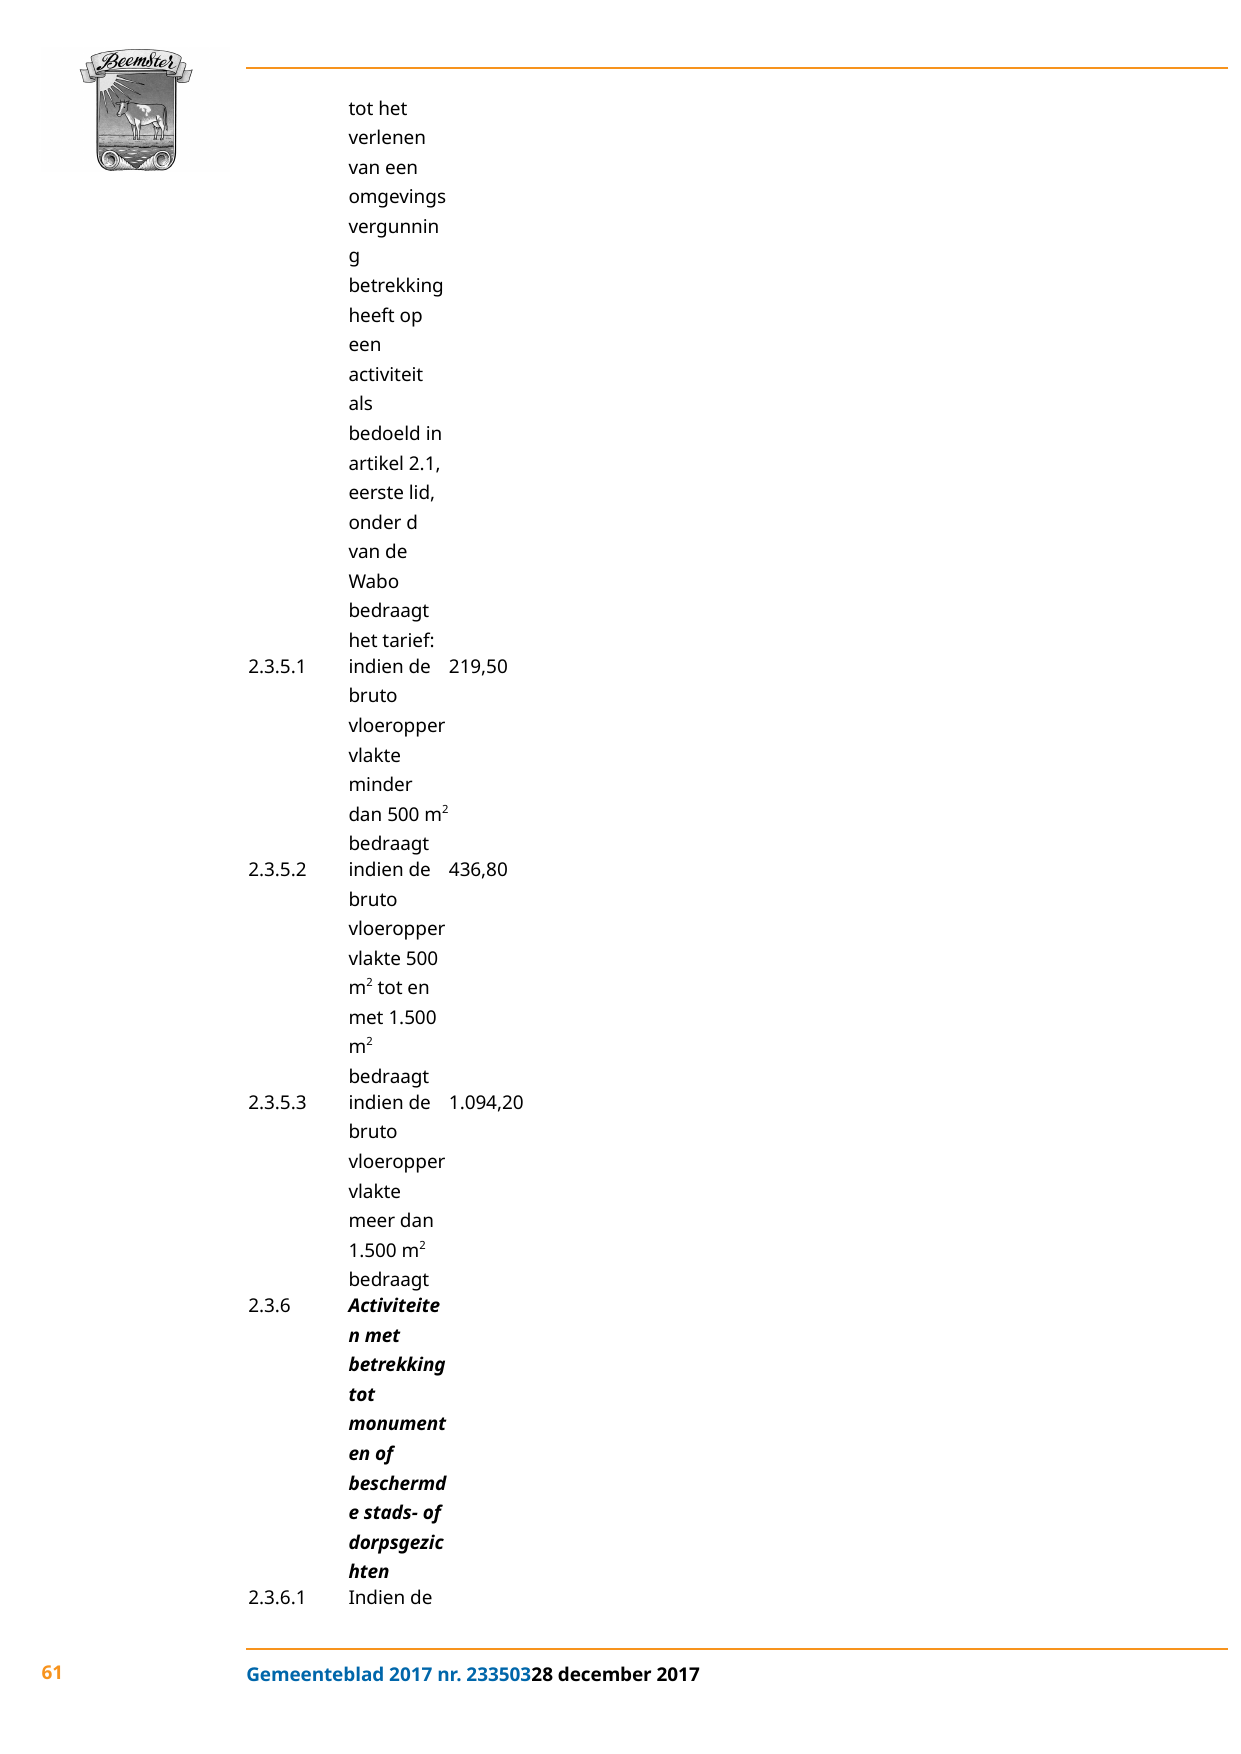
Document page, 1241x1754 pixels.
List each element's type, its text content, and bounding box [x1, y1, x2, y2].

table_cell 2.3.6.1 [248, 1584, 348, 1610]
table_cell indien de bruto vloeroppervlakte minder dan 500 m2 bedraagt [348, 653, 449, 856]
table_cell 436,80 [449, 856, 549, 1089]
table_cell Activiteiten met betrekking tot monumenten of beschermde stads- of dorpsgezichten [348, 1292, 449, 1584]
table_cell tot het verlenen van een omgevingsvergunning betrekking heeft op een activiteit als bedoeld in artikel 2.1, eerste lid, onder d van de Wabo bedraagt het tarief: [348, 95, 449, 653]
table_cell 2.3.5.1 [248, 653, 348, 856]
table_cell [449, 1584, 549, 1610]
table_cell indien de bruto vloeroppervlakte meer dan 1.500 m2 bedraagt [348, 1089, 449, 1292]
table_cell 2.3.6 [248, 1292, 348, 1584]
table_cell [248, 95, 348, 653]
table_cell 219,50 [449, 653, 549, 856]
table_cell [449, 1292, 549, 1584]
table_cell 2.3.5.3 [248, 1089, 348, 1292]
table_cell 1.094,20 [449, 1089, 549, 1292]
table_cell indien de bruto vloeroppervlakte 500 m2 tot en met 1.500 m2 bedraagt [348, 856, 449, 1089]
table_cell [449, 95, 549, 653]
table_cell 2.3.5.2 [248, 856, 348, 1089]
table_cell Indien de [348, 1584, 449, 1610]
picture [41, 47, 231, 172]
